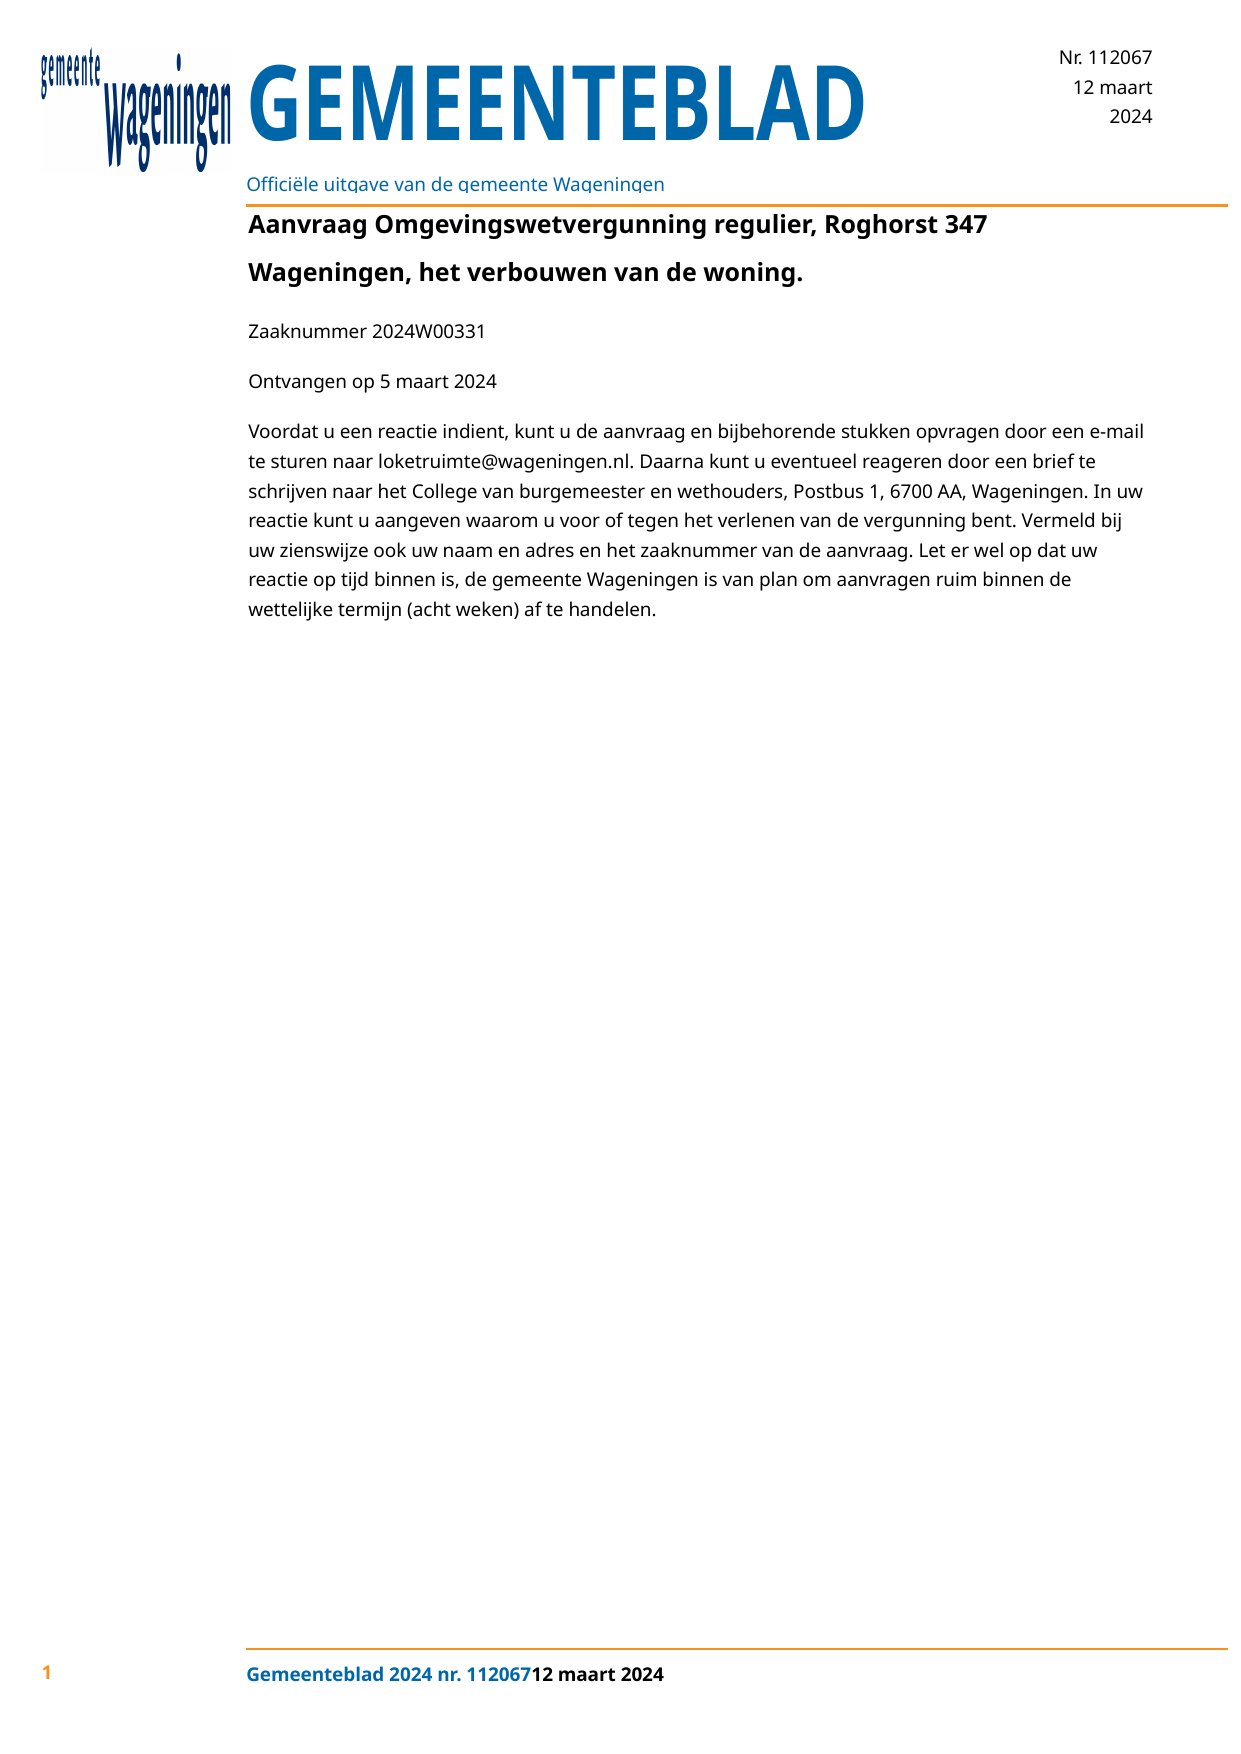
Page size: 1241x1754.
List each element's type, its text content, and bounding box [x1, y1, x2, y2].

text Zaaknummer 2024W00331 [248, 318, 1152, 344]
picture [41, 47, 231, 172]
text Ontvangen op 5 maart 2024 [248, 368, 1152, 394]
text Aanvraag Omgevingswetvergunning regulier, Roghorst 347 Wageningen, het verbouwen van de woning. [248, 207, 1152, 288]
text Voordat u een reactie indient, kunt u de aanvraag en bijbehorende stukken opvragen door een e-mail te sturen naar loketruimte@wageningen.nl. Daarna kunt u eventueel reageren door een brief te schrijven naar het College van burgemeester en wethouders, Postbus 1, 6700 AA, Wageningen. In uw reactie kunt u aangeven waarom u voor of tegen het verlenen van de vergunning bent. Vermeld bij uw zienswijze ook uw naam en adres en het zaaknummer van de aanvraag. Let er wel op dat uw reactie op tijd binnen is, de gemeente Wageningen is van plan om aanvragen ruim binnen de wettelijke termijn (acht weken) af te handelen. [248, 419, 1152, 622]
